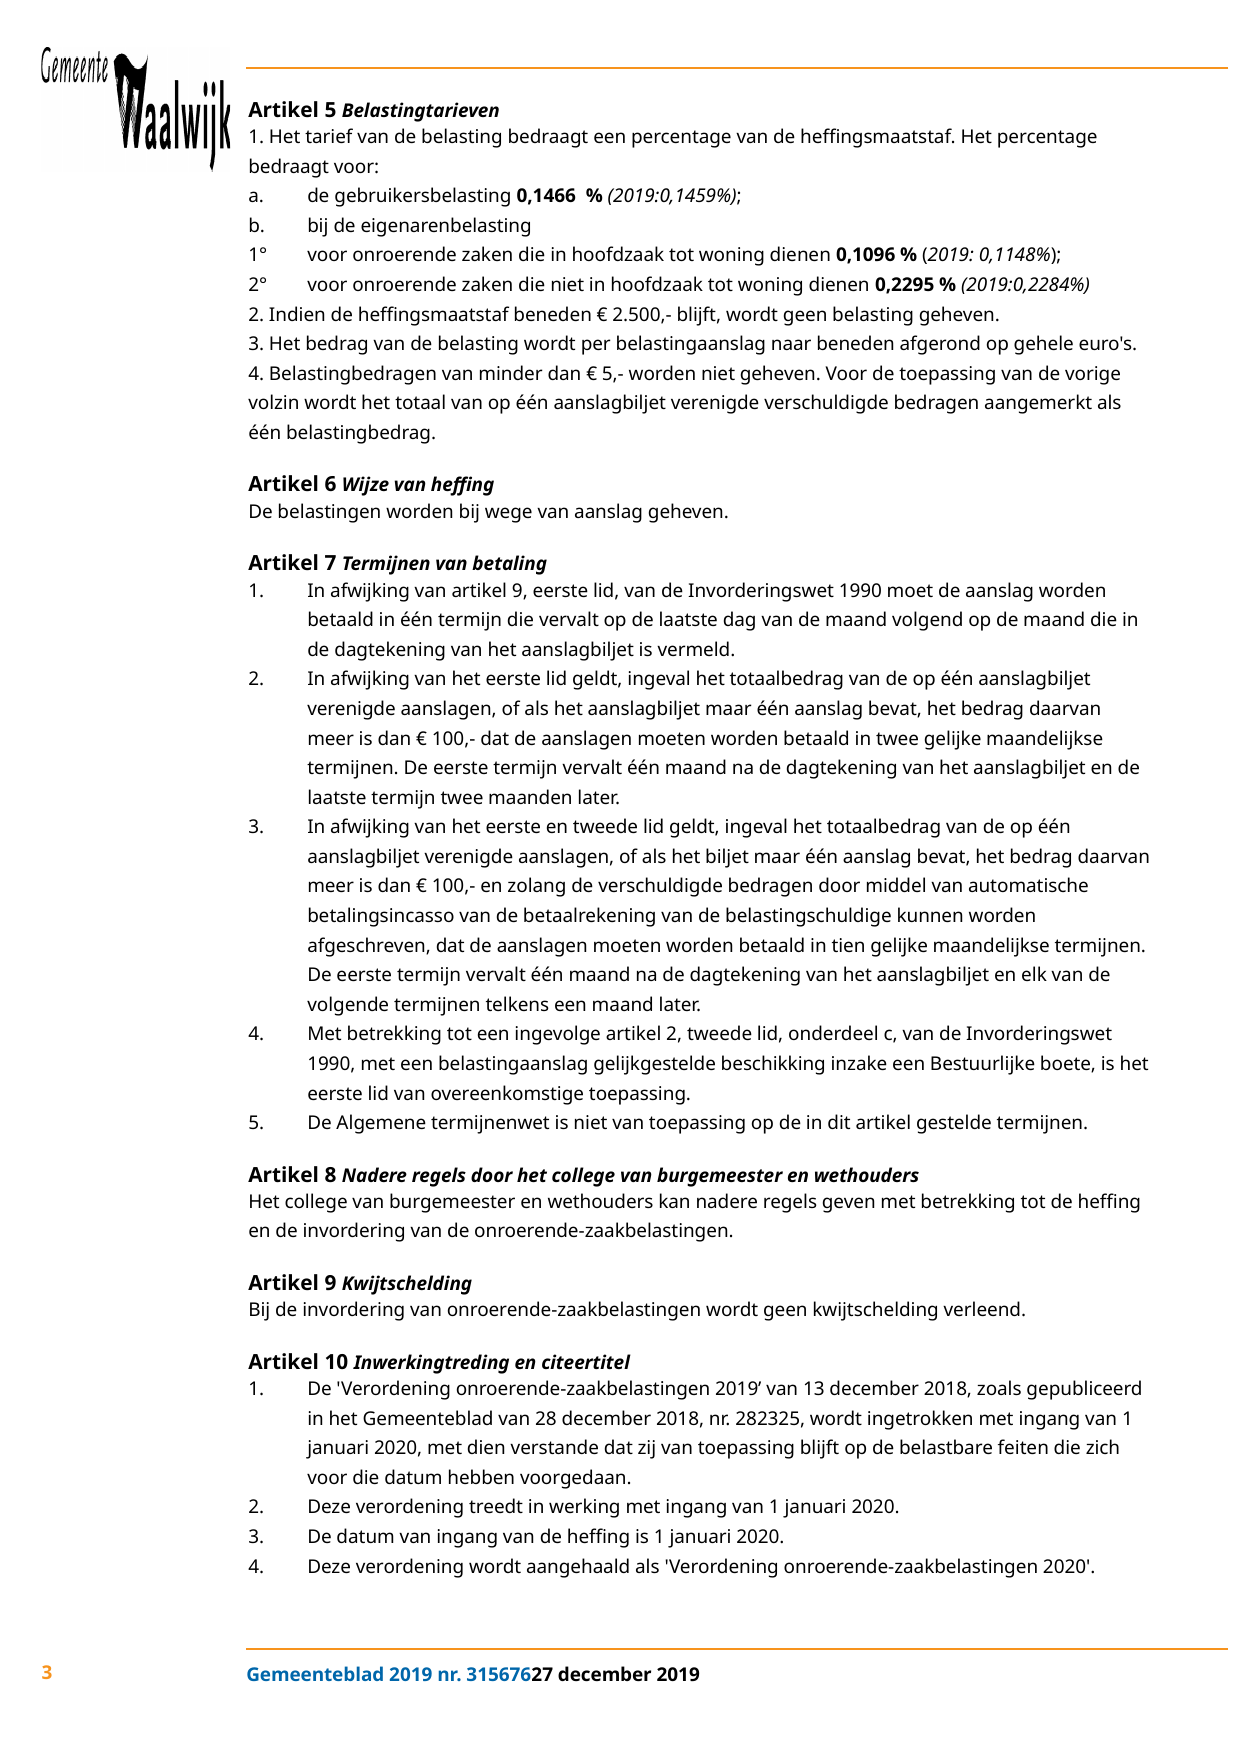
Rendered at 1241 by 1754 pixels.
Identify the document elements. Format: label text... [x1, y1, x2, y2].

list bij de eigenarenbelasting [248, 212, 1152, 238]
text Artikel 7 Termijnen van betaling [248, 548, 1152, 577]
list de gebruikersbelasting 0,1466 % (2019:0,1459%); [248, 182, 1152, 208]
text Artikel 6 Wijze van heffing [248, 469, 1152, 498]
text 4. Belastingbedragen van minder dan € 5,- worden niet geheven. Voor de toepassing van de vorige volzin wordt het totaal van op één aanslagbiljet verenigde verschuldigde bedragen aangemerkt als één belastingbedrag. [248, 360, 1152, 445]
list In afwijking van artikel 9, eerste lid, van de Invorderingswet 1990 moet de aanslag worden betaald in één termijn die vervalt op de laatste dag van de maand volgend op de maand die in de dagtekening van het aanslagbiljet is vermeld. [248, 577, 1152, 662]
list Deze verordening wordt aangehaald als 'Verordening onroerende-zaakbelastingen 2020'. [248, 1553, 1152, 1579]
list Deze verordening treedt in werking met ingang van 1 januari 2020. [248, 1494, 1152, 1519]
text Het college van burgemeester en wethouders kan nadere regels geven met betrekking tot de heffing en de invordering van de onroerende-zaakbelastingen. [248, 1188, 1152, 1243]
text 2. Indien de heffingsmaatstaf beneden € 2.500,- blijft, wordt geen belasting geheven. [248, 301, 1152, 326]
list voor onroerende zaken die in hoofdzaak tot woning dienen 0,1096 % (2019: 0,1148%); [248, 242, 1152, 267]
list De Algemene termijnenwet is niet van toepassing op de in dit artikel gestelde termijnen. [248, 1109, 1152, 1135]
text Artikel 10 Inwerkingtreding en citeertitel [248, 1347, 1152, 1375]
text Bij de invordering van onroerende-zaakbelastingen wordt geen kwijtschelding verleend. [248, 1297, 1152, 1322]
list De datum van ingang van de heffing is 1 januari 2020. [248, 1523, 1152, 1549]
text De belastingen worden bij wege van aanslag geheven. [248, 498, 1152, 524]
text Artikel 9 Kwijtschelding [248, 1268, 1152, 1297]
text Artikel 5 Belastingtarieven [248, 95, 1152, 123]
list In afwijking van het eerste en tweede lid geldt, ingeval het totaalbedrag van de op één aanslagbiljet verenigde aanslagen, of als het biljet maar één aanslag bevat, het bedrag daarvan meer is dan € 100,- en zolang de verschuldigde bedragen door middel van automatische betalingsincasso van de betaalrekening van de belastingschuldige kunnen worden afgeschreven, dat de aanslagen moeten worden betaald in tien gelijke maandelijkse termijnen. De eerste termijn vervalt één maand na de dagtekening van het aanslagbiljet en elk van de volgende termijnen telkens een maand later. [248, 813, 1152, 1017]
list In afwijking van het eerste lid geldt, ingeval het totaalbedrag van de op één aanslagbiljet verenigde aanslagen, of als het aanslagbiljet maar één aanslag bevat, het bedrag daarvan meer is dan € 100,- dat de aanslagen moeten worden betaald in twee gelijke maandelijkse termijnen. De eerste termijn vervalt één maand na de dagtekening van het aanslagbiljet en de laatste termijn twee maanden later. [248, 666, 1152, 809]
picture [41, 47, 231, 172]
list Met betrekking tot een ingevolge artikel 2, tweede lid, onderdeel c, van de Invorderingswet 1990, met een belastingaanslag gelijkgestelde beschikking inzake een Bestuurlijke boete, is het eerste lid van overeenkomstige toepassing. [248, 1021, 1152, 1105]
text 3. Het bedrag van de belasting wordt per belastingaanslag naar beneden afgerond op gehele euro's. [248, 330, 1152, 356]
list voor onroerende zaken die niet in hoofdzaak tot woning dienen 0,2295 % (2019:0,2284%) [248, 271, 1152, 297]
list De 'Verordening onroerende-zaakbelastingen 2019’ van 13 december 2018, zoals gepubliceerd in het Gemeenteblad van 28 december 2018, nr. 282325, wordt ingetrokken met ingang van 1 januari 2020, met dien verstande dat zij van toepassing blijft op de belastbare feiten die zich voor die datum hebben voorgedaan. [248, 1375, 1152, 1490]
text 1. Het tarief van de belasting bedraagt een percentage van de heffingsmaatstaf. Het percentage bedraagt voor: [248, 123, 1152, 178]
text Artikel 8 Nadere regels door het college van burgemeester en wethouders [248, 1160, 1152, 1188]
